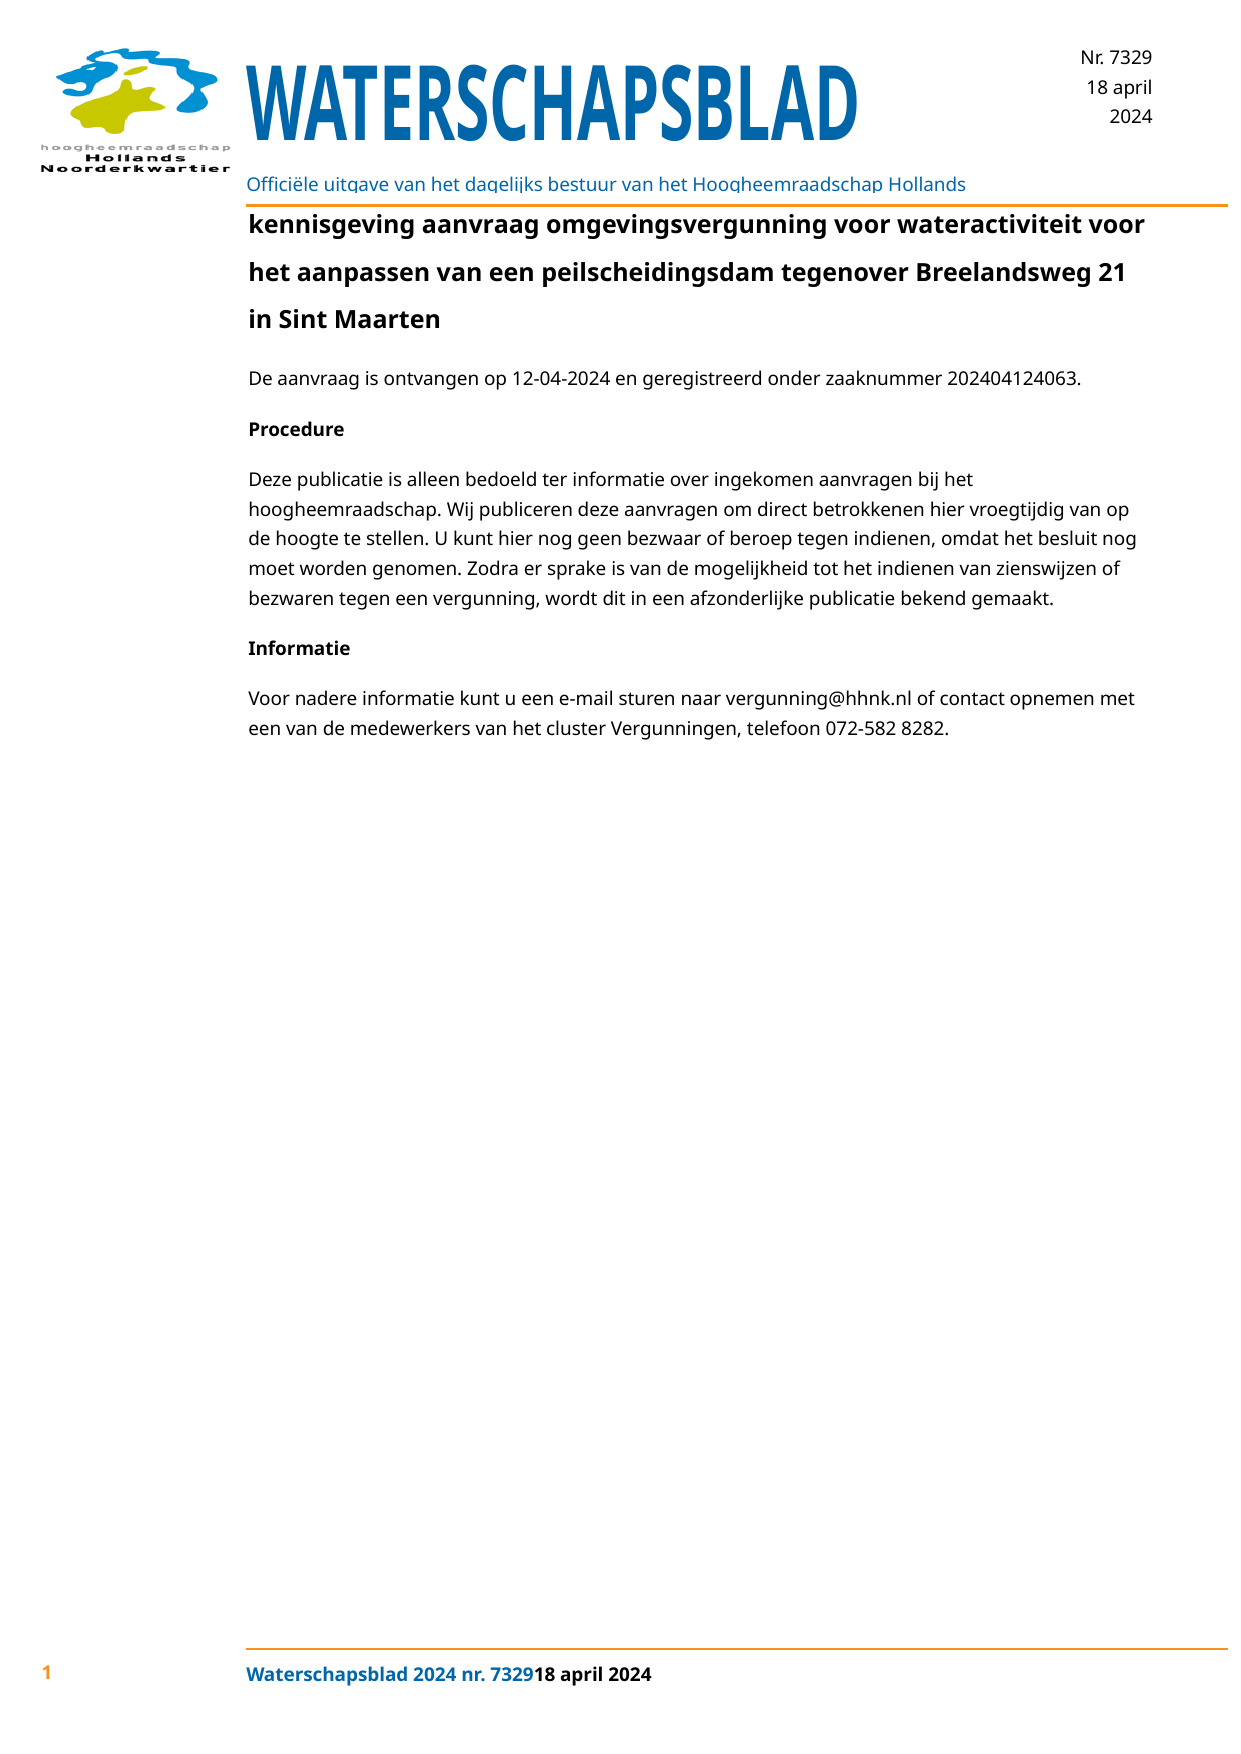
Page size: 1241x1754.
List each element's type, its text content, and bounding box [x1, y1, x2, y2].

text De aanvraag is ontvangen op 12-04-2024 en geregistreerd onder zaaknummer 202404124063. [248, 366, 1152, 391]
text Deze publicatie is alleen bedoeld ter informatie over ingekomen aanvragen bij het hoogheemraadschap. Wij publiceren deze aanvragen om direct betrokkenen hier vroegtijdig van op de hoogte te stellen. U kunt hier nog geen bezwaar of beroep tegen indienen, omdat het besluit nog moet worden genomen. Zodra er sprake is van de mogelijkheid tot het indienen van zienswijzen of bezwaren tegen een vergunning, wordt dit in een afzonderlijke publicatie bekend gemaakt. [248, 466, 1152, 610]
text Procedure [248, 416, 1152, 442]
text kennisgeving aanvraag omgevingsvergunning voor wateractiviteit voor het aanpassen van een peilscheidingsdam tegenover Breelandsweg 21 in Sint Maarten [248, 207, 1152, 336]
picture [41, 47, 231, 172]
text Informatie [248, 635, 1152, 661]
text Voor nadere informatie kunt u een e-mail sturen naar vergunning@hhnk.nl of contact opnemen met een van de medewerkers van het cluster Vergunningen, telefoon 072-582 8282. [248, 686, 1152, 741]
